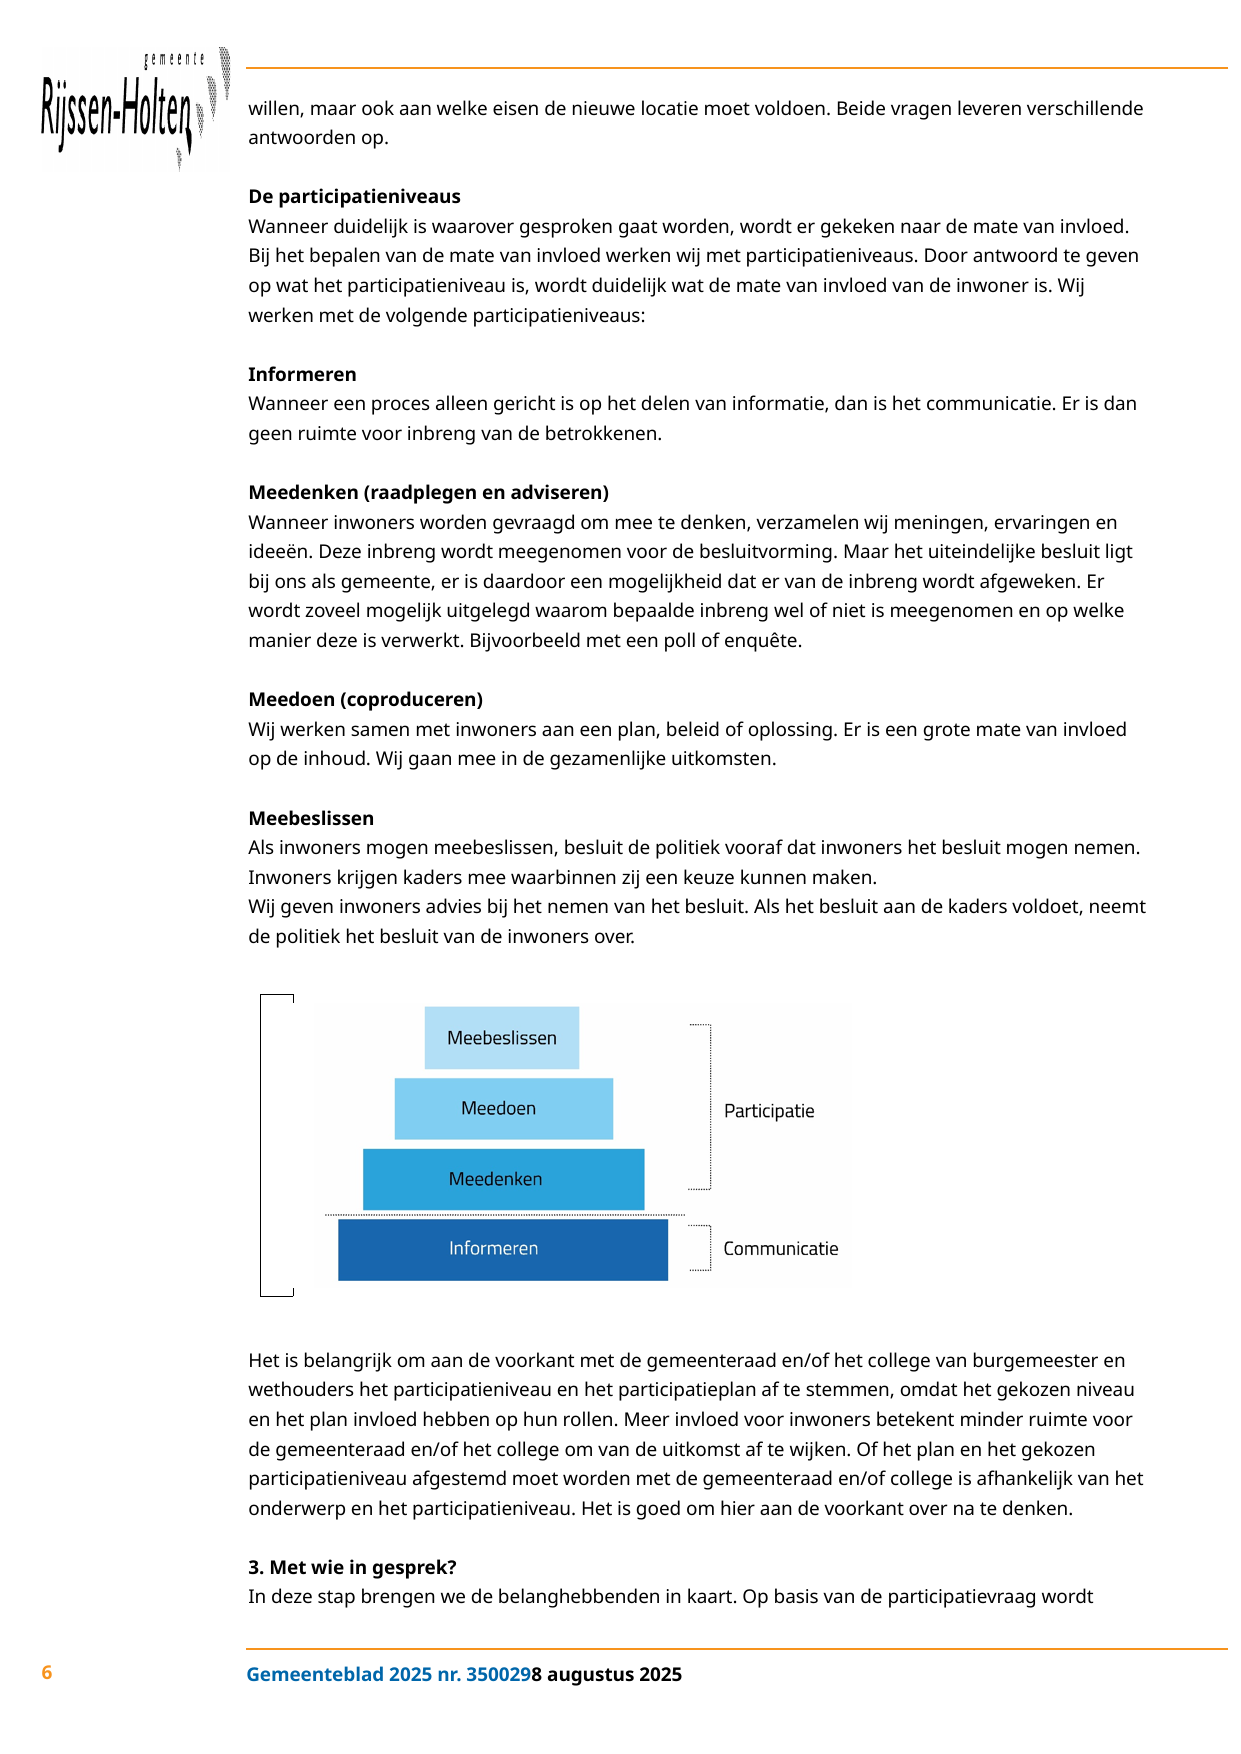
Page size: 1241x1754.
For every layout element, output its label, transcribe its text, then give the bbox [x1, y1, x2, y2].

text Wanneer inwoners worden gevraagd om mee te denken, verzamelen wij meningen, ervaringen en ideeën. Deze inbreng wordt meegenomen voor de besluitvorming. Maar het uiteindelijke besluit ligt bij ons als gemeente, er is daardoor een mogelijkheid dat er van de inbreng wordt afgeweken. Er wordt zoveel mogelijk uitgelegd waarom bepaalde inbreng wel of niet is meegenomen en op welke manier deze is verwerkt. Bijvoorbeeld met een poll of enquête. [248, 509, 1152, 653]
text Wanneer een proces alleen gericht is op het delen van informatie, dan is het communicatie. Er is dan geen ruimte voor inbreng van de betrokkenen. [248, 391, 1152, 446]
text 3. Met wie in gesprek? [248, 1554, 1152, 1580]
text In deze stap brengen we de belanghebbenden in kaart. Op basis van de participatievraag wordt [248, 1584, 1152, 1609]
picture [41, 47, 231, 172]
picture [268, 1003, 860, 1288]
text Meedenken (raadplegen en adviseren) [248, 479, 1152, 505]
text De participatieniveaus [248, 183, 1152, 209]
text Als inwoners mogen meebeslissen, besluit de politiek vooraf dat inwoners het besluit mogen nemen. Inwoners krijgen kaders mee waarbinnen zij een keuze kunnen maken. [248, 834, 1152, 890]
text Wij werken samen met inwoners aan een plan, beleid of oplossing. Er is een grote mate van invloed op de inhoud. Wij gaan mee in de gezamenlijke uitkomsten. [248, 716, 1152, 771]
text Meebeslissen [248, 805, 1152, 831]
text Meedoen (coproduceren) [248, 686, 1152, 712]
text Het is belangrijk om aan de voorkant met de gemeenteraad en/of het college van burgemeester en wethouders het participatieniveau en het participatieplan af te stemmen, omdat het gekozen niveau en het plan invloed hebben op hun rollen. Meer invloed voor inwoners betekent minder ruimte voor de gemeenteraad en/of het college om van de uitkomst af te wijken. Of het plan en het gekozen participatieniveau afgestemd moet worden met de gemeenteraad en/of college is afhankelijk van het onderwerp en het participatieniveau. Het is goed om hier aan de voorkant over na te denken. [248, 1347, 1152, 1521]
text Informeren [248, 361, 1152, 387]
text Wanneer duidelijk is waarover gesproken gaat worden, wordt er gekeken naar de mate van invloed. Bij het bepalen van de mate van invloed werken wij met participatieniveaus. Door antwoord te geven op wat het participatieniveau is, wordt duidelijk wat de mate van invloed van de inwoner is. Wij werken met de volgende participatieniveaus: [248, 213, 1152, 328]
text Wij geven inwoners advies bij het nemen van het besluit. Als het besluit aan de kaders voldoet, neemt de politiek het besluit van de inwoners over. [248, 893, 1152, 949]
text willen, maar ook aan welke eisen de nieuwe locatie moet voldoen. Beide vragen leveren verschillende antwoorden op. [248, 95, 1152, 150]
